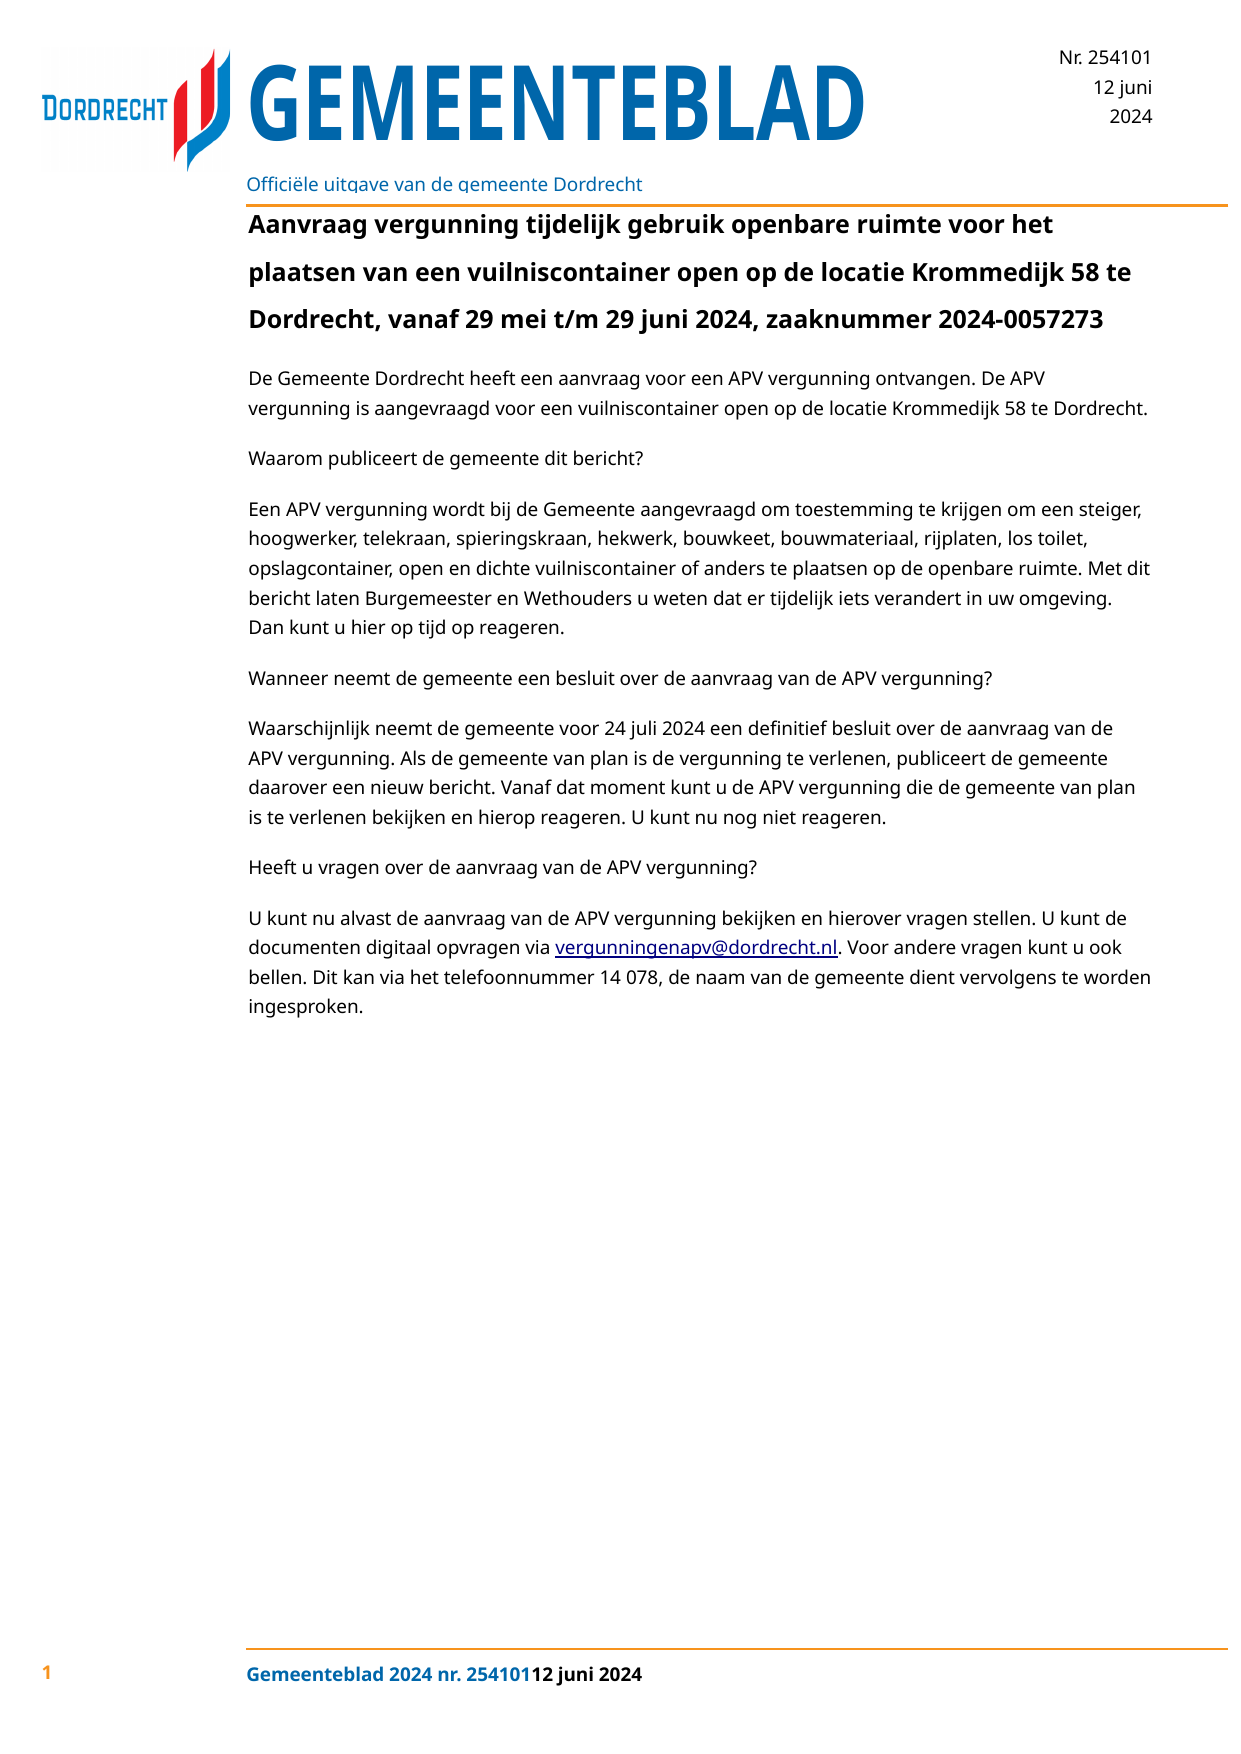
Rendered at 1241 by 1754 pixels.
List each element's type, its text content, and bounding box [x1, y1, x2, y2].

text Waarom publiceert de gemeente dit bericht? [248, 446, 1152, 471]
text Aanvraag vergunning tijdelijk gebruik openbare ruimte voor het plaatsen van een vuilniscontainer open op de locatie Krommedijk 58 te Dordrecht, vanaf 29 mei t/m 29 juni 2024, zaaknummer 2024-0057273 [248, 207, 1152, 336]
text Een APV vergunning wordt bij de Gemeente aangevraagd om toestemming te krijgen om een steiger, hoogwerker, telekraan, spieringskraan, hekwerk, bouwkeet, bouwmateriaal, rijplaten, los toilet, opslagcontainer, open en dichte vuilniscontainer of anders te plaatsen op de openbare ruimte. Met dit bericht laten Burgemeester en Wethouders u weten dat er tijdelijk iets verandert in uw omgeving. Dan kunt u hier op tijd op reageren. [248, 496, 1152, 640]
text U kunt nu alvast de aanvraag van de APV vergunning bekijken en hierover vragen stellen. U kunt de documenten digitaal opvragen via vergunningenapv@dordrecht.nl. Voor andere vragen kunt u ook bellen. Dit kan via het telefoonnummer 14 078, de naam van de gemeente dient vervolgens te worden ingesproken. [248, 905, 1152, 1019]
picture [41, 47, 231, 172]
text Heeft u vragen over de aanvraag van de APV vergunning? [248, 854, 1152, 880]
text Waarschijnlijk neemt de gemeente voor 24 juli 2024 een definitief besluit over de aanvraag van de APV vergunning. Als de gemeente van plan is de vergunning te verlenen, publiceert de gemeente daarover een nieuw bericht. Vanaf dat moment kunt u de APV vergunning die de gemeente van plan is te verlenen bekijken en hierop reageren. U kunt nu nog niet reageren. [248, 715, 1152, 829]
text De Gemeente Dordrecht heeft een aanvraag voor een APV vergunning ontvangen. De APV vergunning is aangevraagd voor een vuilniscontainer open op de locatie Krommedijk 58 te Dordrecht. [248, 366, 1152, 421]
text Wanneer neemt de gemeente een besluit over de aanvraag van de APV vergunning? [248, 665, 1152, 690]
